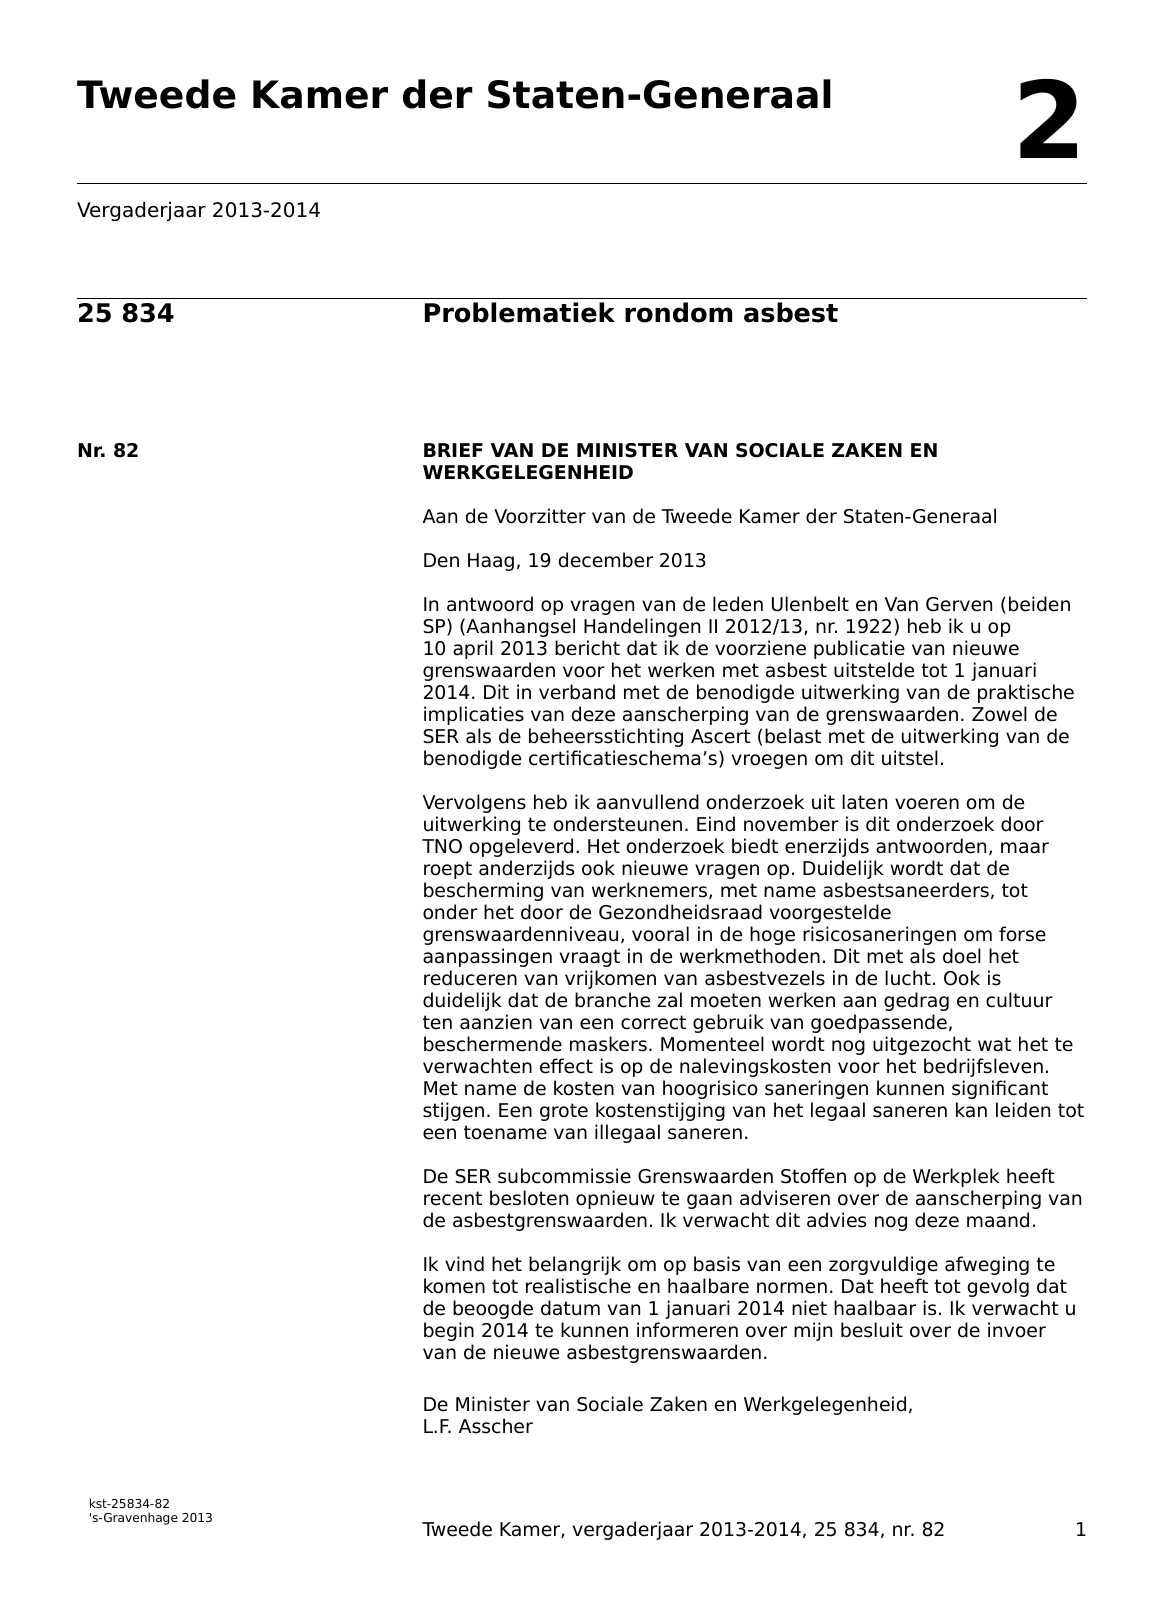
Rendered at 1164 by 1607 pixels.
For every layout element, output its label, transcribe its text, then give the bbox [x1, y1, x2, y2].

table_header Tweede Kamer der Staten-Generaal [77, 59, 886, 183]
text Aan de Voorzitter van de Tweede Kamer der Staten-Generaal [422, 506, 1087, 528]
text Den Haag, 19 december 2013 [422, 550, 1087, 572]
text kst-25834-82 [88, 1497, 323, 1511]
text De SER subcommissie Grenswaarden Stoffen op de Werkplek heeft recent besloten opnieuw te gaan adviseren over de aanscherping van de asbestgrenswaarden. Ik verwacht dit advies nog deze maand. [422, 1166, 1087, 1232]
text Ik vind het belangrijk om op basis van een zorgvuldige afweging te komen tot realistische en haalbare normen. Dat heeft tot gevolg dat de beoogde datum van 1 januari 2014 niet haalbaar is. Ik verwacht u begin 2014 te kunnen informeren over mijn besluit over de invoer van de nieuwe asbestgrenswaarden. [422, 1254, 1087, 1364]
subtitle 25 834 Problematiek rondom asbest [77, 299, 1087, 329]
text In antwoord op vragen van de leden Ulenbelt en Van Gerven (beiden SP) (Aanhangsel Handelingen II 2012/13, nr. 1922) heb ik u op 10 april 2013 bericht dat ik de voorziene publicatie van nieuwe grenswaarden voor het werken met asbest uitstelde tot 1 januari 2014. Dit in verband met de benodigde uitwerking van de praktische implicaties van deze aanscherping van de grenswaarden. Zowel de SER als de beheersstichting Ascert (belast met de uitwerking van de benodigde certificatieschema’s) vroegen om dit uitstel. [422, 594, 1087, 770]
text 's-Gravenhage 2013 [88, 1511, 323, 1525]
subtitle Nr. 82 BRIEF VAN DE MINISTER VAN SOCIALE ZAKEN EN WERKGELEGENHEID [77, 440, 1087, 484]
text Vervolgens heb ik aanvullend onderzoek uit laten voeren om de uitwerking te ondersteunen. Eind november is dit onderzoek door TNO opgeleverd. Het onderzoek biedt enerzijds antwoorden, maar roept anderzijds ook nieuwe vragen op. Duidelijk wordt dat de bescherming van werknemers, met name asbestsaneerders, tot onder het door de Gezondheidsraad voorgestelde grenswaardenniveau, vooral in de hoge risicosaneringen om forse aanpassingen vraagt in de werkmethoden. Dit met als doel het reduceren van vrijkomen van asbestvezels in de lucht. Ook is duidelijk dat de branche zal moeten werken aan gedrag en cultuur ten aanzien van een correct gebruik van goedpassende, beschermende maskers. Momenteel wordt nog uitgezocht wat het te verwachten effect is op de nalevingskosten voor het bedrijfsleven. Met name de kosten van hoogrisico saneringen kunnen significant stijgen. Een grote kostenstijging van het legaal saneren kan leiden tot een toename van illegaal saneren. [422, 792, 1087, 1144]
text De Minister van Sociale Zaken en Werkgelegenheid, L.F. Asscher [422, 1394, 1087, 1438]
table_header 2 [886, 59, 1087, 183]
table_cell Vergaderjaar 2013-2014 [77, 184, 1087, 298]
